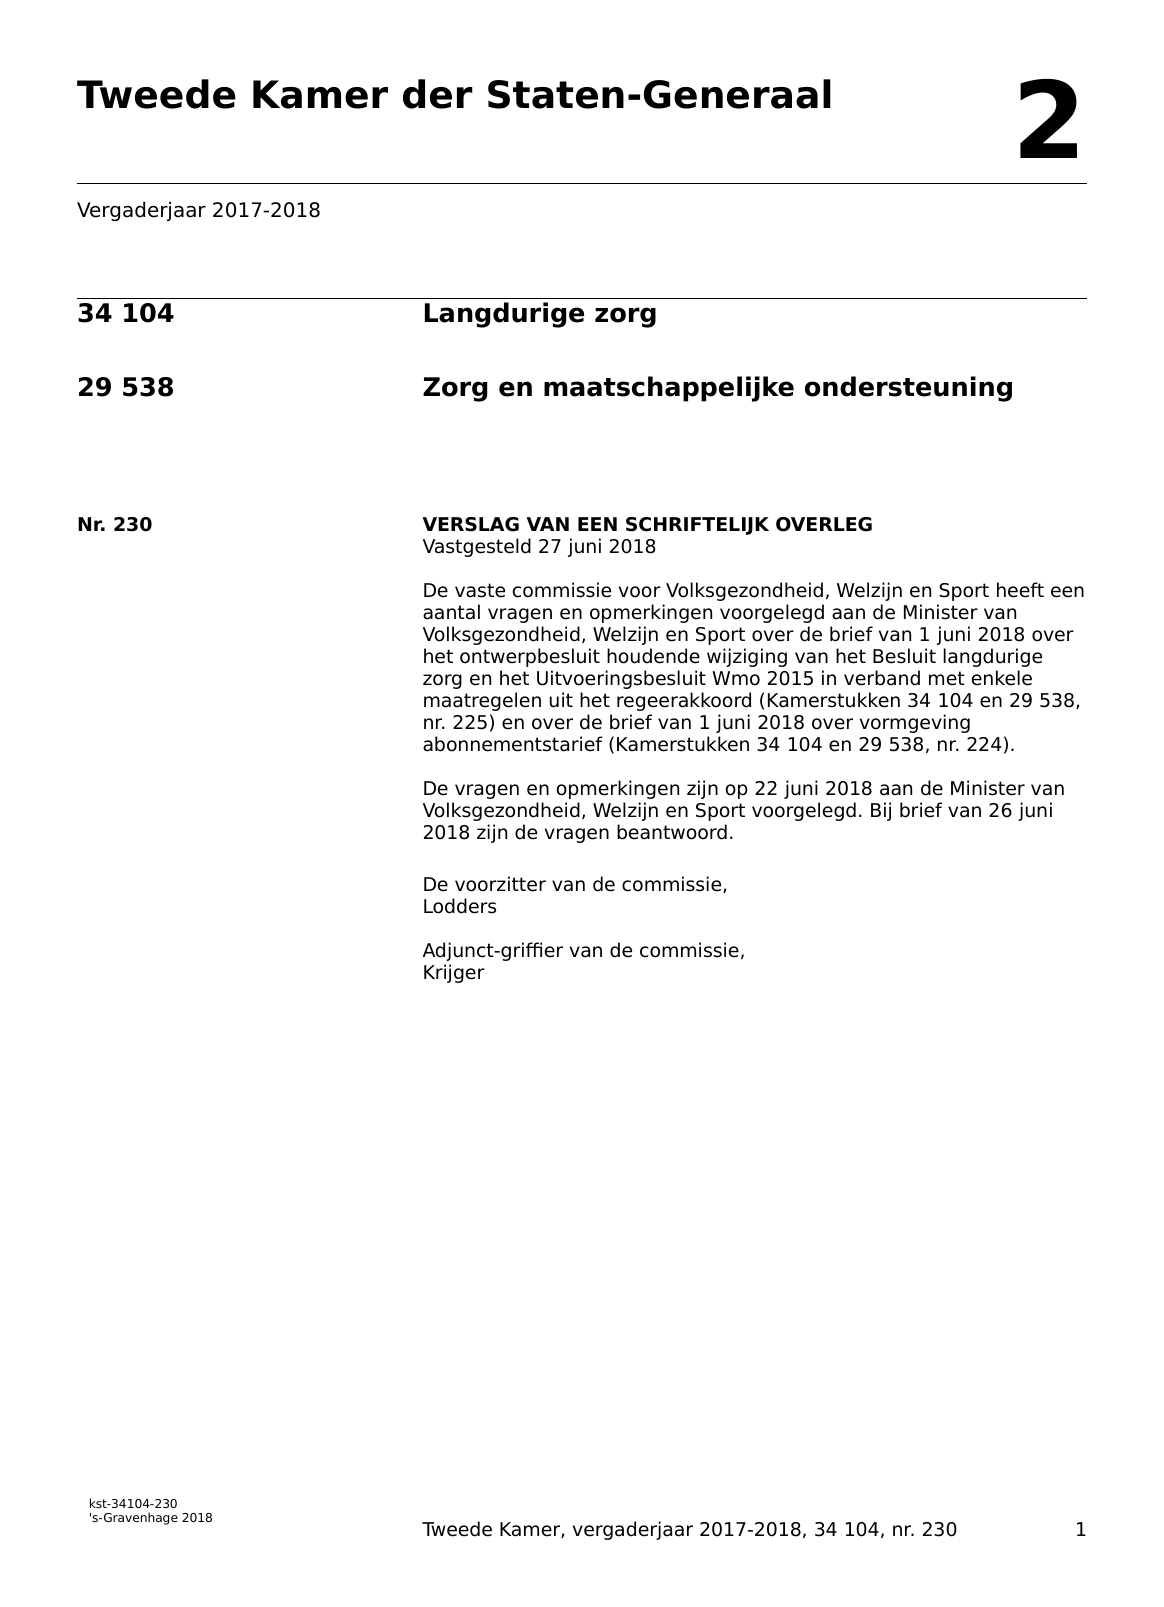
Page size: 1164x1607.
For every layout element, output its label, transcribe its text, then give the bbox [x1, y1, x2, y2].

subtitle 29 538 Zorg en maatschappelijke ondersteuning [77, 373, 1087, 403]
subtitle 34 104 Langdurige zorg [77, 299, 1087, 329]
text Vastgesteld 27 juni 2018 [422, 536, 1087, 558]
text Adjunct-griffier van de commissie, Krijger [422, 940, 1087, 984]
text De voorzitter van de commissie, Lodders [422, 874, 1087, 918]
table_header Tweede Kamer der Staten-Generaal [77, 59, 886, 183]
table_cell Vergaderjaar 2017-2018 [77, 184, 1087, 298]
text De vaste commissie voor Volksgezondheid, Welzijn en Sport heeft een aantal vragen en opmerkingen voorgelegd aan de Minister van Volksgezondheid, Welzijn en Sport over de brief van 1 juni 2018 over het ontwerpbesluit houdende wijziging van het Besluit langdurige zorg en het Uitvoeringsbesluit Wmo 2015 in verband met enkele maatregelen uit het regeerakkoord (Kamerstukken 34 104 en 29 538, nr. 225) en over de brief van 1 juni 2018 over vormgeving abonnementstarief (Kamerstukken 34 104 en 29 538, nr. 224). [422, 580, 1087, 756]
subtitle Nr. 230 VERSLAG VAN EEN SCHRIFTELIJK OVERLEG [77, 514, 1087, 536]
text De vragen en opmerkingen zijn op 22 juni 2018 aan de Minister van Volksgezondheid, Welzijn en Sport voorgelegd. Bij brief van 26 juni 2018 zijn de vragen beantwoord. [422, 778, 1087, 844]
text 's-Gravenhage 2018 [88, 1511, 323, 1525]
table_header 2 [886, 59, 1087, 183]
text kst-34104-230 [88, 1497, 323, 1511]
